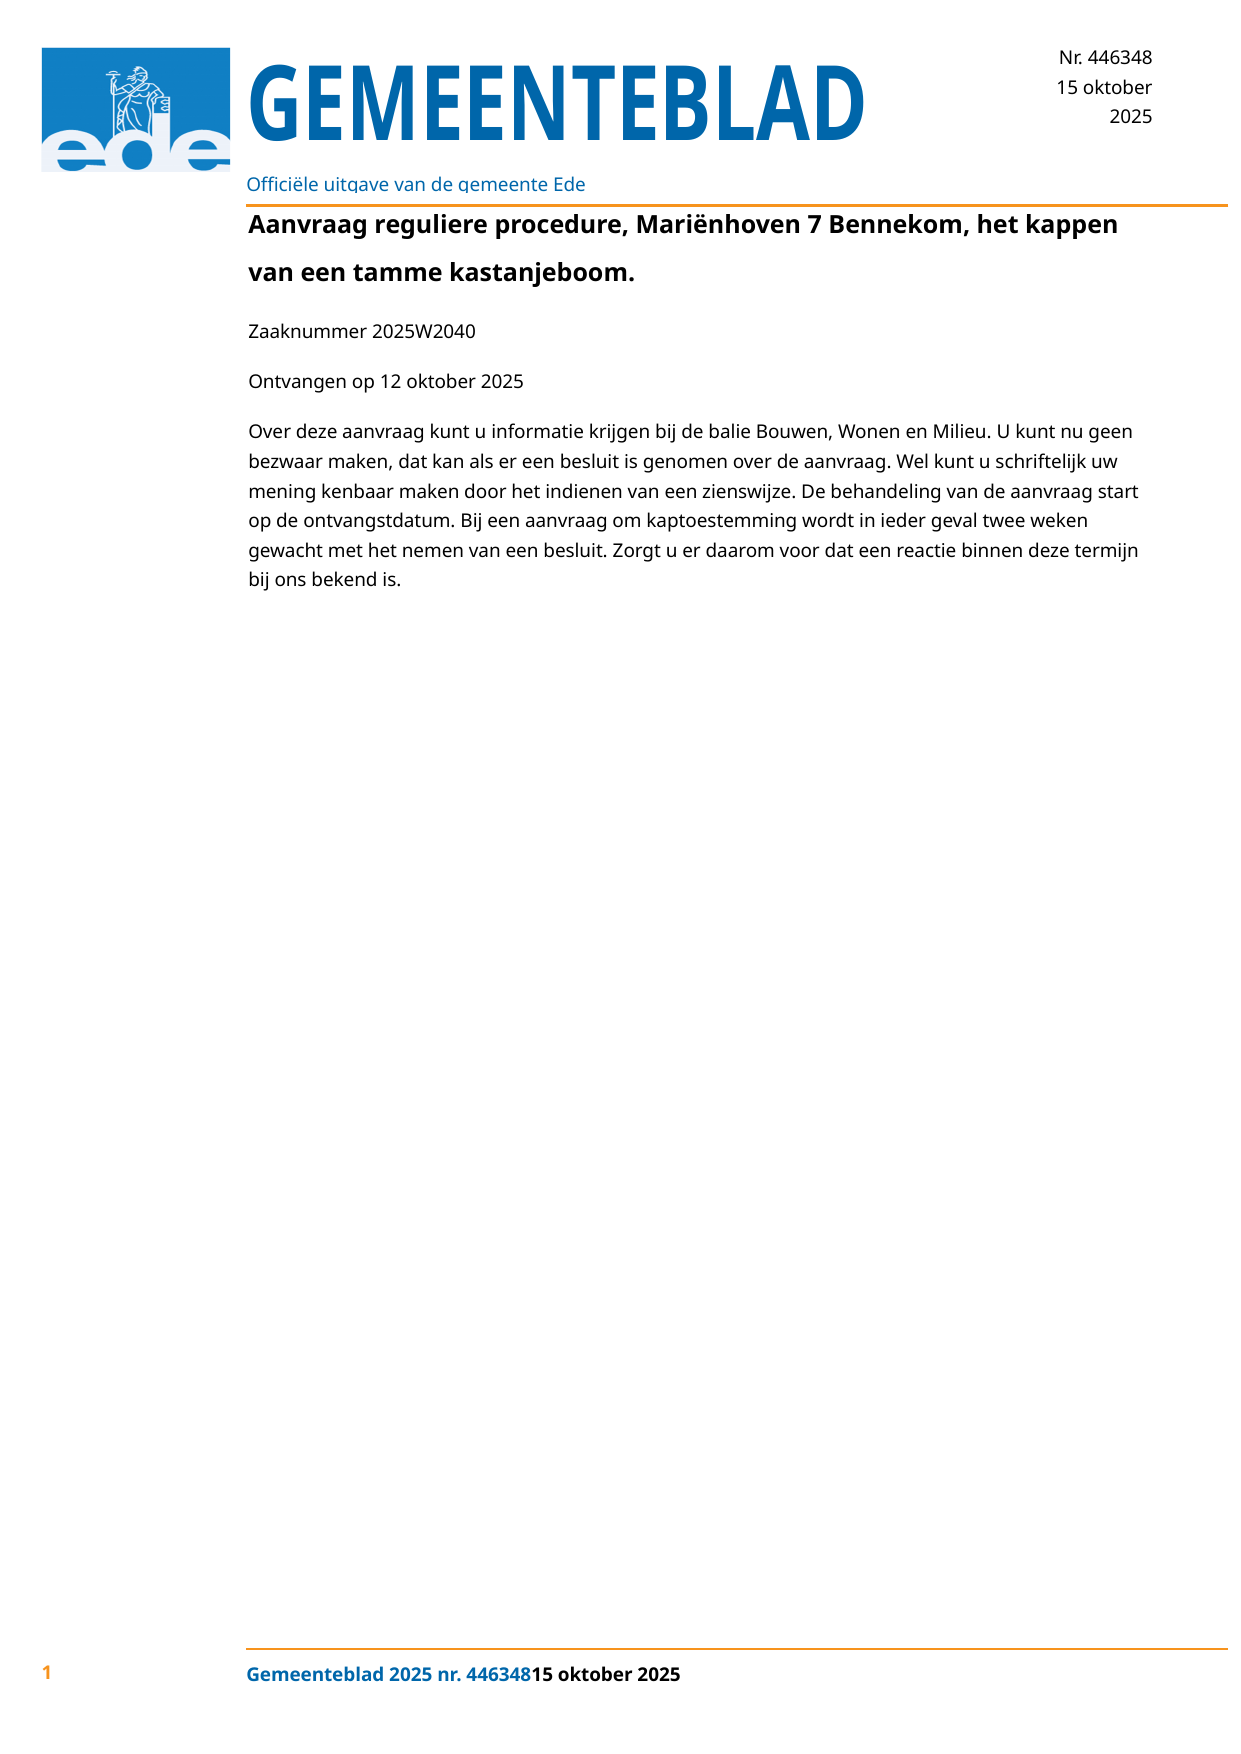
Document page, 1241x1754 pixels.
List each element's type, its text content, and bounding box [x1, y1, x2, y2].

text Over deze aanvraag kunt u informatie krijgen bij de balie Bouwen, Wonen en Milieu. U kunt nu geen bezwaar maken, dat kan als er een besluit is genomen over de aanvraag. Wel kunt u schriftelijk uw mening kenbaar maken door het indienen van een zienswijze. De behandeling van de aanvraag start op de ontvangstdatum. Bij een aanvraag om kaptoestemming wordt in ieder geval twee weken gewacht met het nemen van een besluit. Zorgt u er daarom voor dat een reactie binnen deze termijn bij ons bekend is. [248, 419, 1152, 592]
text Zaaknummer 2025W2040 [248, 318, 1152, 344]
picture [41, 47, 231, 172]
text Aanvraag reguliere procedure, Mariënhoven 7 Bennekom, het kappen van een tamme kastanjeboom. [248, 207, 1152, 288]
text Ontvangen op 12 oktober 2025 [248, 368, 1152, 394]
